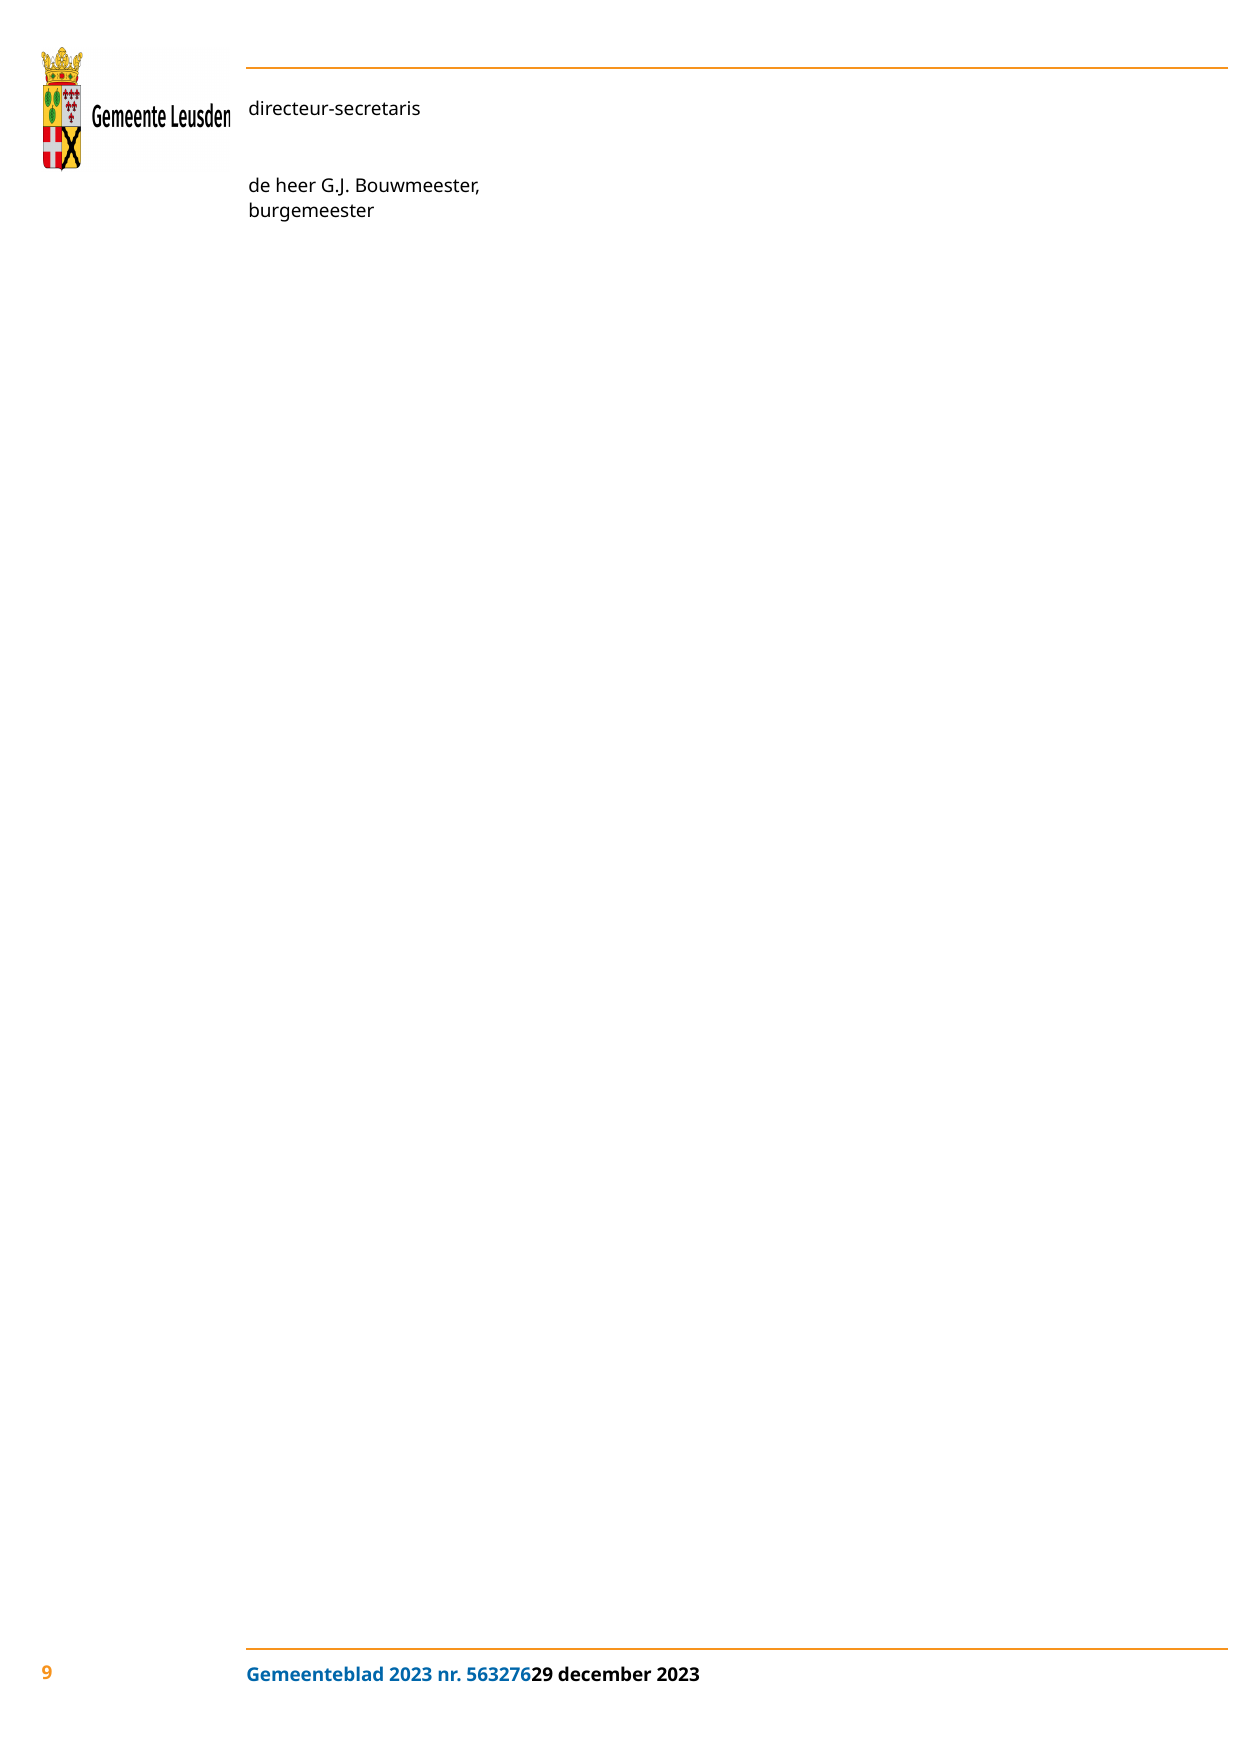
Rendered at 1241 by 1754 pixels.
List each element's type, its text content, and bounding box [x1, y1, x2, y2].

picture [41, 47, 231, 172]
text de heer G.J. Bouwmeester, [248, 172, 1152, 198]
text directeur-secretaris [248, 95, 1152, 121]
text burgemeester [248, 198, 1152, 223]
